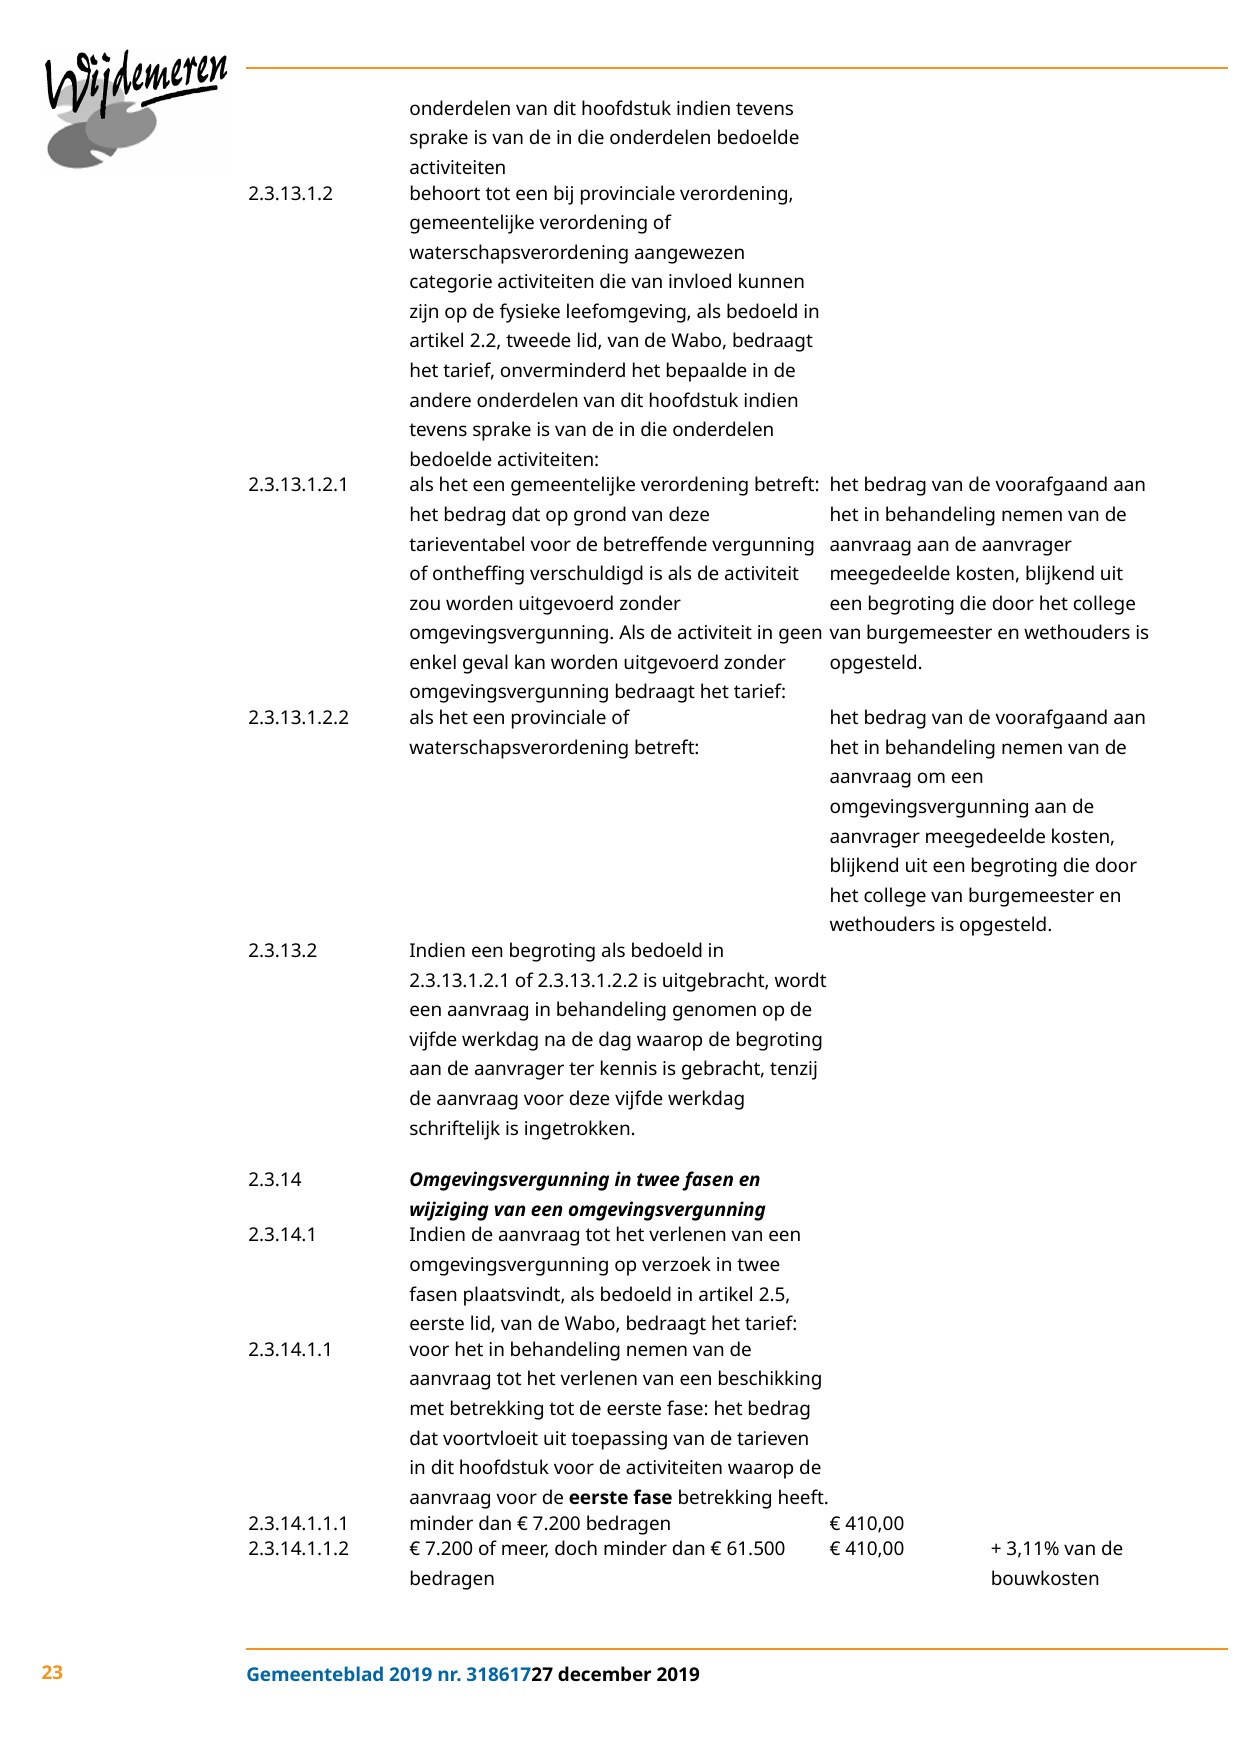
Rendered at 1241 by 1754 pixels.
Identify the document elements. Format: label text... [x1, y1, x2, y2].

table_cell [248, 1141, 409, 1166]
table_cell 2.3.13.2 [248, 937, 409, 1141]
table_cell 2.3.14 [248, 1166, 409, 1222]
table_cell voor het in behandeling nemen van de aanvraag tot het verlenen van een beschikking met betrekking tot de eerste fase: het bedrag dat voortvloeit uit toepassing van de tarieven in dit hoofdstuk voor de activiteiten waarop de aanvraag voor de eerste fase betrekking heeft. [409, 1336, 829, 1510]
table_cell 2.3.14.1.1.2 [248, 1535, 409, 1591]
table_cell + 3,11% van de bouwkosten [991, 1535, 1152, 1591]
table_cell € 7.200 of meer, doch minder dan € 61.500 bedragen [409, 1535, 829, 1591]
table_cell als het een gemeentelijke verordening betreft: het bedrag dat op grond van deze tarieventabel voor de betreffende vergunning of ontheffing verschuldigd is als de activiteit zou worden uitgevoerd zonder omgevingsvergunning. Als de activiteit in geen enkel geval kan worden uitgevoerd zonder omgevingsvergunning bedraagt het tarief: [409, 472, 829, 704]
table_cell [829, 180, 991, 472]
table_cell [991, 1222, 1152, 1336]
table_cell 2.3.13.1.2.1 [248, 472, 409, 704]
table_cell [991, 1141, 1152, 1166]
table_cell als het een provinciale of waterschapsverordening betreft: [409, 705, 829, 937]
table_cell [991, 180, 1152, 472]
table_cell onderdelen van dit hoofdstuk indien tevens sprake is van de in die onderdelen bedoelde activiteiten [409, 95, 829, 180]
table_cell 2.3.13.1.2 [248, 180, 409, 472]
table_cell het bedrag van de voorafgaand aan het in behandeling nemen van de aanvraag om een omgevingsvergunning aan de aanvrager meegedeelde kosten, blijkend uit een begroting die door het college van burgemeester en wethouders is opgesteld. [829, 705, 1152, 937]
table_cell 2.3.14.1.1 [248, 1336, 409, 1510]
table_cell het bedrag van de voorafgaand aan het in behandeling nemen van de aanvraag aan de aanvrager meegedeelde kosten, blijkend uit een begroting die door het college van burgemeester en wethouders is opgesteld. [829, 472, 1152, 704]
table_cell [829, 1222, 991, 1336]
table_cell [991, 1510, 1152, 1535]
table_cell 2.3.14.1.1.1 [248, 1510, 409, 1535]
table_cell [829, 1166, 991, 1222]
table_cell € 410,00 [829, 1535, 991, 1591]
table_cell [829, 1141, 991, 1166]
table_cell [829, 1336, 991, 1510]
table_cell [829, 937, 991, 1141]
table_cell [248, 95, 409, 180]
table_cell € 410,00 [829, 1510, 991, 1535]
table_cell behoort tot een bij provinciale verordening, gemeentelijke verordening of waterschapsverordening aangewezen categorie activiteiten die van invloed kunnen zijn op de fysieke leefomgeving, als bedoeld in artikel 2.2, tweede lid, van de Wabo, bedraagt het tarief, onverminderd het bepaalde in de andere onderdelen van dit hoofdstuk indien tevens sprake is van de in die onderdelen bedoelde activiteiten: [409, 180, 829, 472]
table_cell [991, 1336, 1152, 1510]
table_cell [991, 95, 1152, 180]
table_cell [409, 1141, 829, 1166]
table_cell Indien een begroting als bedoeld in 2.3.13.1.2.1 of 2.3.13.1.2.2 is uitgebracht, wordt een aanvraag in behandeling genomen op de vijfde werkdag na de dag waarop de begroting aan de aanvrager ter kennis is gebracht, tenzij de aanvraag voor deze vijfde werkdag schriftelijk is ingetrokken. [409, 937, 829, 1141]
table_cell minder dan € 7.200 bedragen [409, 1510, 829, 1535]
table_cell 2.3.13.1.2.2 [248, 705, 409, 937]
table_cell Indien de aanvraag tot het verlenen van een omgevingsvergunning op verzoek in twee fasen plaatsvindt, als bedoeld in artikel 2.5, eerste lid, van de Wabo, bedraagt het tarief: [409, 1222, 829, 1336]
table_cell Omgevingsvergunning in twee fasen en wijziging van een omgevingsvergunning [409, 1166, 829, 1222]
table_cell [991, 1166, 1152, 1222]
picture [41, 47, 231, 172]
table_cell [829, 95, 991, 180]
table_cell 2.3.14.1 [248, 1222, 409, 1336]
table_cell [991, 937, 1152, 1141]
